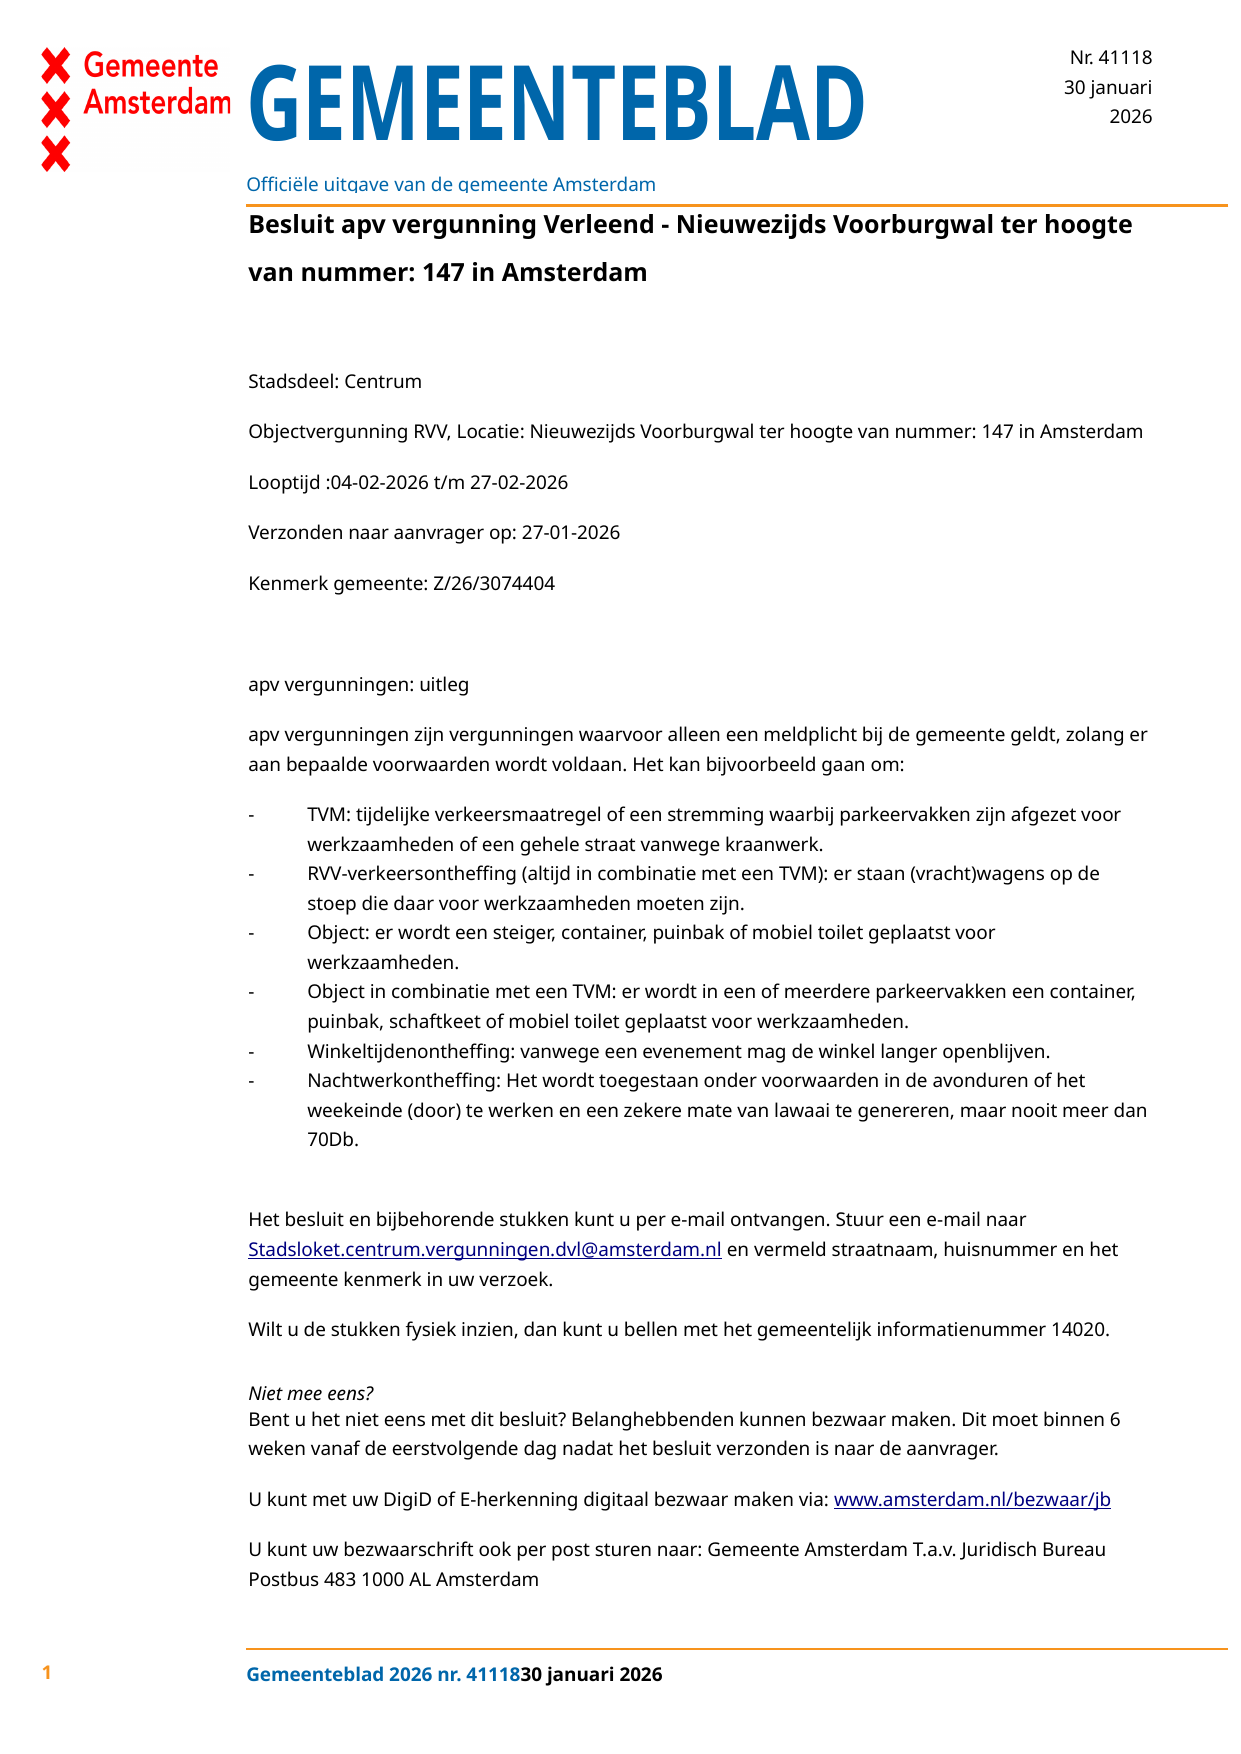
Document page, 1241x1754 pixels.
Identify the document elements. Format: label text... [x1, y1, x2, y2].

list Object in combinatie met een TVM: er wordt in een of meerdere parkeervakken een container, puinbak, schaftkeet of mobiel toilet geplaatst voor werkzaamheden. [248, 979, 1152, 1034]
list RVV-verkeersontheffing (altijd in combinatie met een TVM): er staan (vracht)wagens op de stoep die daar voor werkzaamheden moeten zijn. [248, 860, 1152, 916]
list Winkeltijdenontheffing: vanwege een evenement mag de winkel langer openblijven. [248, 1038, 1152, 1064]
text U kunt uw bezwaarschrift ook per post sturen naar: Gemeente Amsterdam T.a.v. Juridisch Bureau Postbus 483 1000 AL Amsterdam [248, 1536, 1152, 1592]
list Nachtwerkontheffing: Het wordt toegestaan onder voorwaarden in de avonduren of het weekeinde (door) te werken en een zekere mate van lawaai te genereren, maar nooit meer dan 70Db. [248, 1067, 1152, 1152]
text Het besluit en bijbehorende stukken kunt u per e-mail ontvangen. Stuur een e-mail naar Stadsloket.centrum.vergunningen.dvl@amsterdam.nl en vermeld straatnaam, huisnummer en het gemeente kenmerk in uw verzoek. [248, 1207, 1152, 1292]
text Besluit apv vergunning Verleend - Nieuwezijds Voorburgwal ter hoogte van nummer: 147 in Amsterdam [248, 207, 1152, 288]
text Verzonden naar aanvrager op: 27-01-2026 [248, 519, 1152, 545]
text apv vergunningen: uitleg [248, 671, 1152, 697]
text Stadsdeel: Centrum [248, 368, 1152, 394]
text apv vergunningen zijn vergunningen waarvoor alleen een meldplicht bij de gemeente geldt, zolang er aan bepaalde voorwaarden wordt voldaan. Het kan bijvoorbeeld gaan om: [248, 721, 1152, 777]
picture [41, 47, 231, 172]
text Wilt u de stukken fysiek inzien, dan kunt u bellen met het gemeentelijk informatienummer 14020. [248, 1316, 1152, 1342]
list TVM: tijdelijke verkeersmaatregel of een stremming waarbij parkeervakken zijn afgezet voor werkzaamheden of een gehele straat vanwege kraanwerk. [248, 801, 1152, 857]
text Objectvergunning RVV, Locatie: Nieuwezijds Voorburgwal ter hoogte van nummer: 147 in Amsterdam [248, 419, 1152, 444]
text Niet mee eens? [248, 1380, 1152, 1406]
text Kenmerk gemeente: Z/26/3074404 [248, 570, 1152, 596]
list Object: er wordt een steiger, container, puinbak of mobiel toilet geplaatst voor werkzaamheden. [248, 919, 1152, 975]
text U kunt met uw DigiD of E-herkenning digitaal bezwaar maken via: www.amsterdam.nl/bezwaar/jb [248, 1486, 1152, 1512]
text Bent u het niet eens met dit besluit? Belanghebbenden kunnen bezwaar maken. Dit moet binnen 6 weken vanaf de eerstvolgende dag nadat het besluit verzonden is naar de aanvrager. [248, 1406, 1152, 1461]
text Looptijd :04-02-2026 t/m 27-02-2026 [248, 469, 1152, 495]
